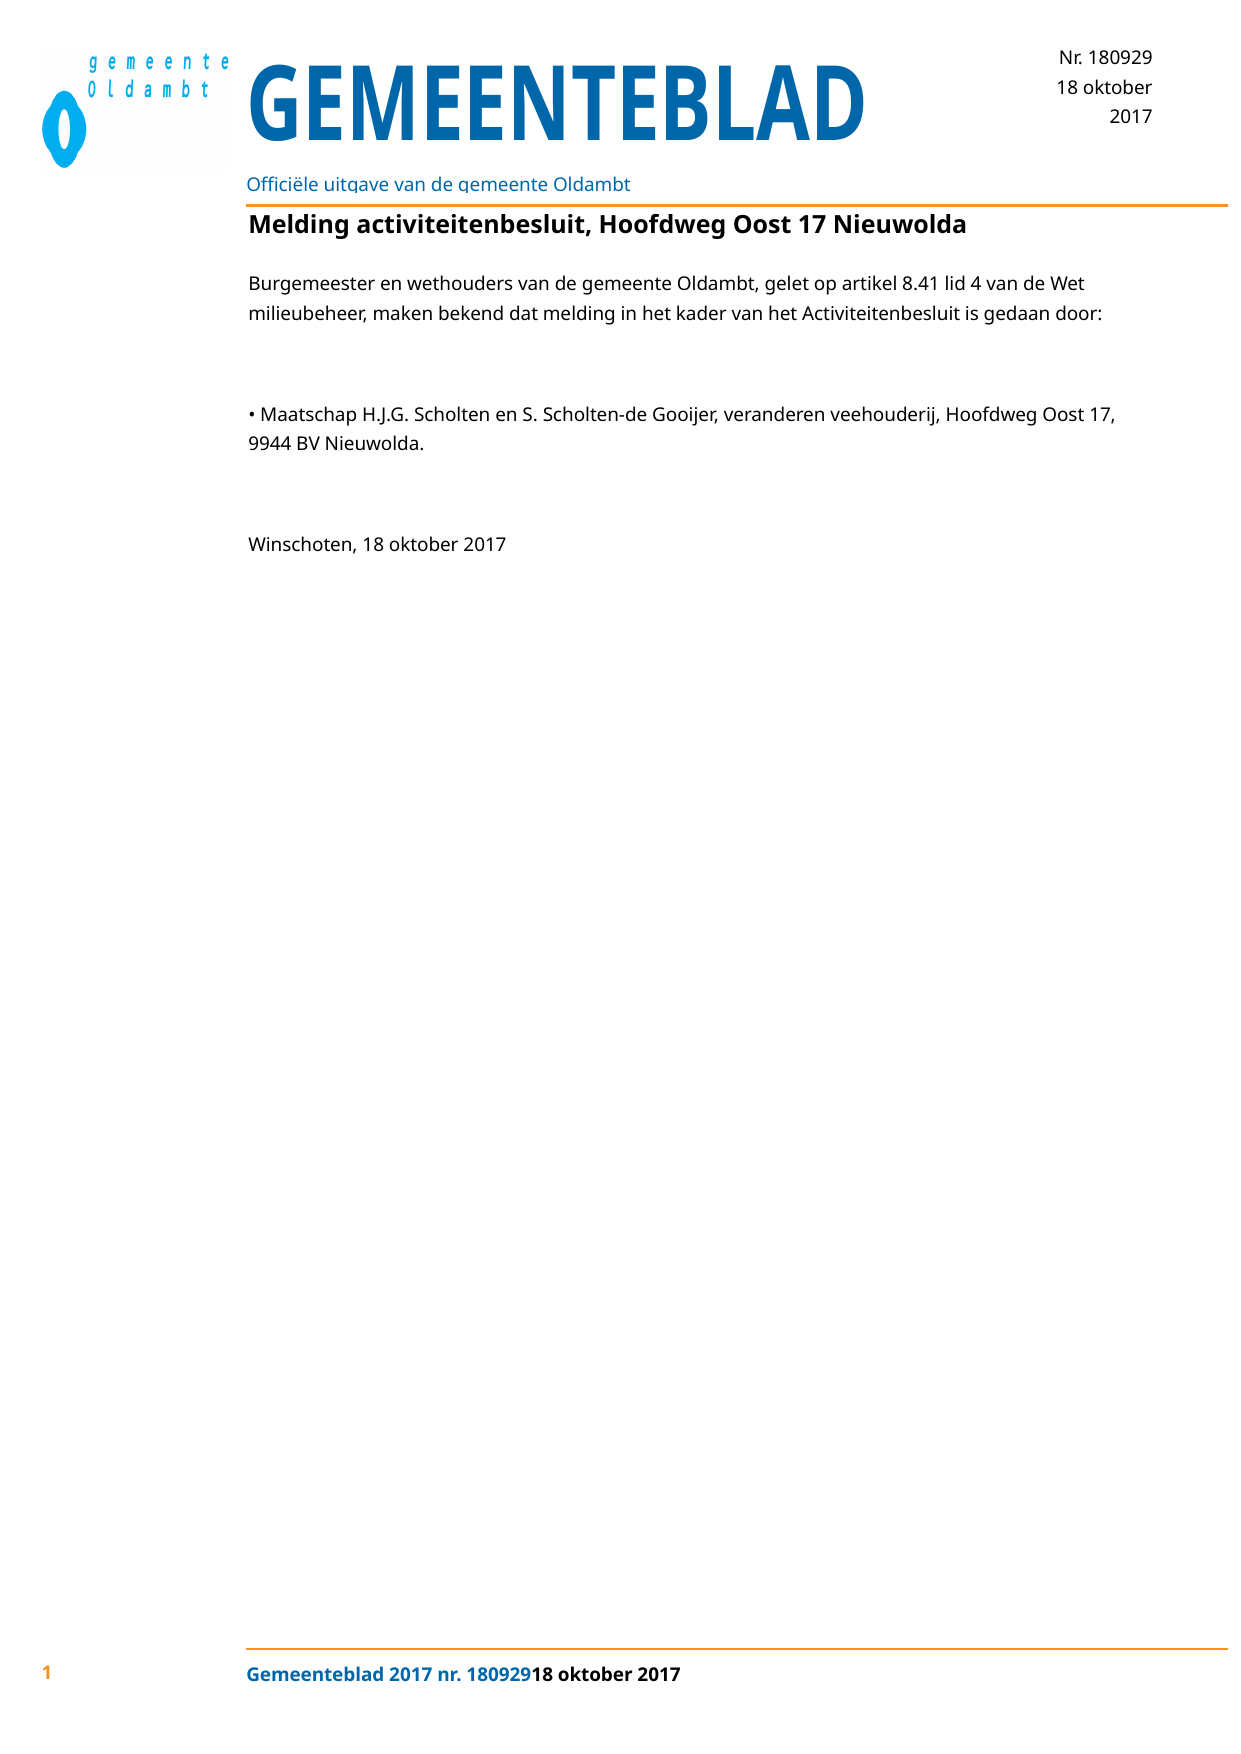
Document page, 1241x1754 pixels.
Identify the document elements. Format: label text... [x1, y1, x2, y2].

text • Maatschap H.J.G. Scholten en S. Scholten-de Gooijer, veranderen veehouderij, Hoofdweg Oost 17, 9944 BV Nieuwolda. [248, 401, 1152, 456]
text Winschoten, 18 oktober 2017 [248, 531, 1152, 557]
picture [41, 47, 231, 172]
text Burgemeester en wethouders van de gemeente Oldambt, gelet op artikel 8.41 lid 4 van de Wet milieubeheer, maken bekend dat melding in het kader van het Activiteitenbesluit is gedaan door: [248, 270, 1152, 326]
text Melding activiteitenbesluit, Hoofdweg Oost 17 Nieuwolda [248, 207, 1152, 241]
